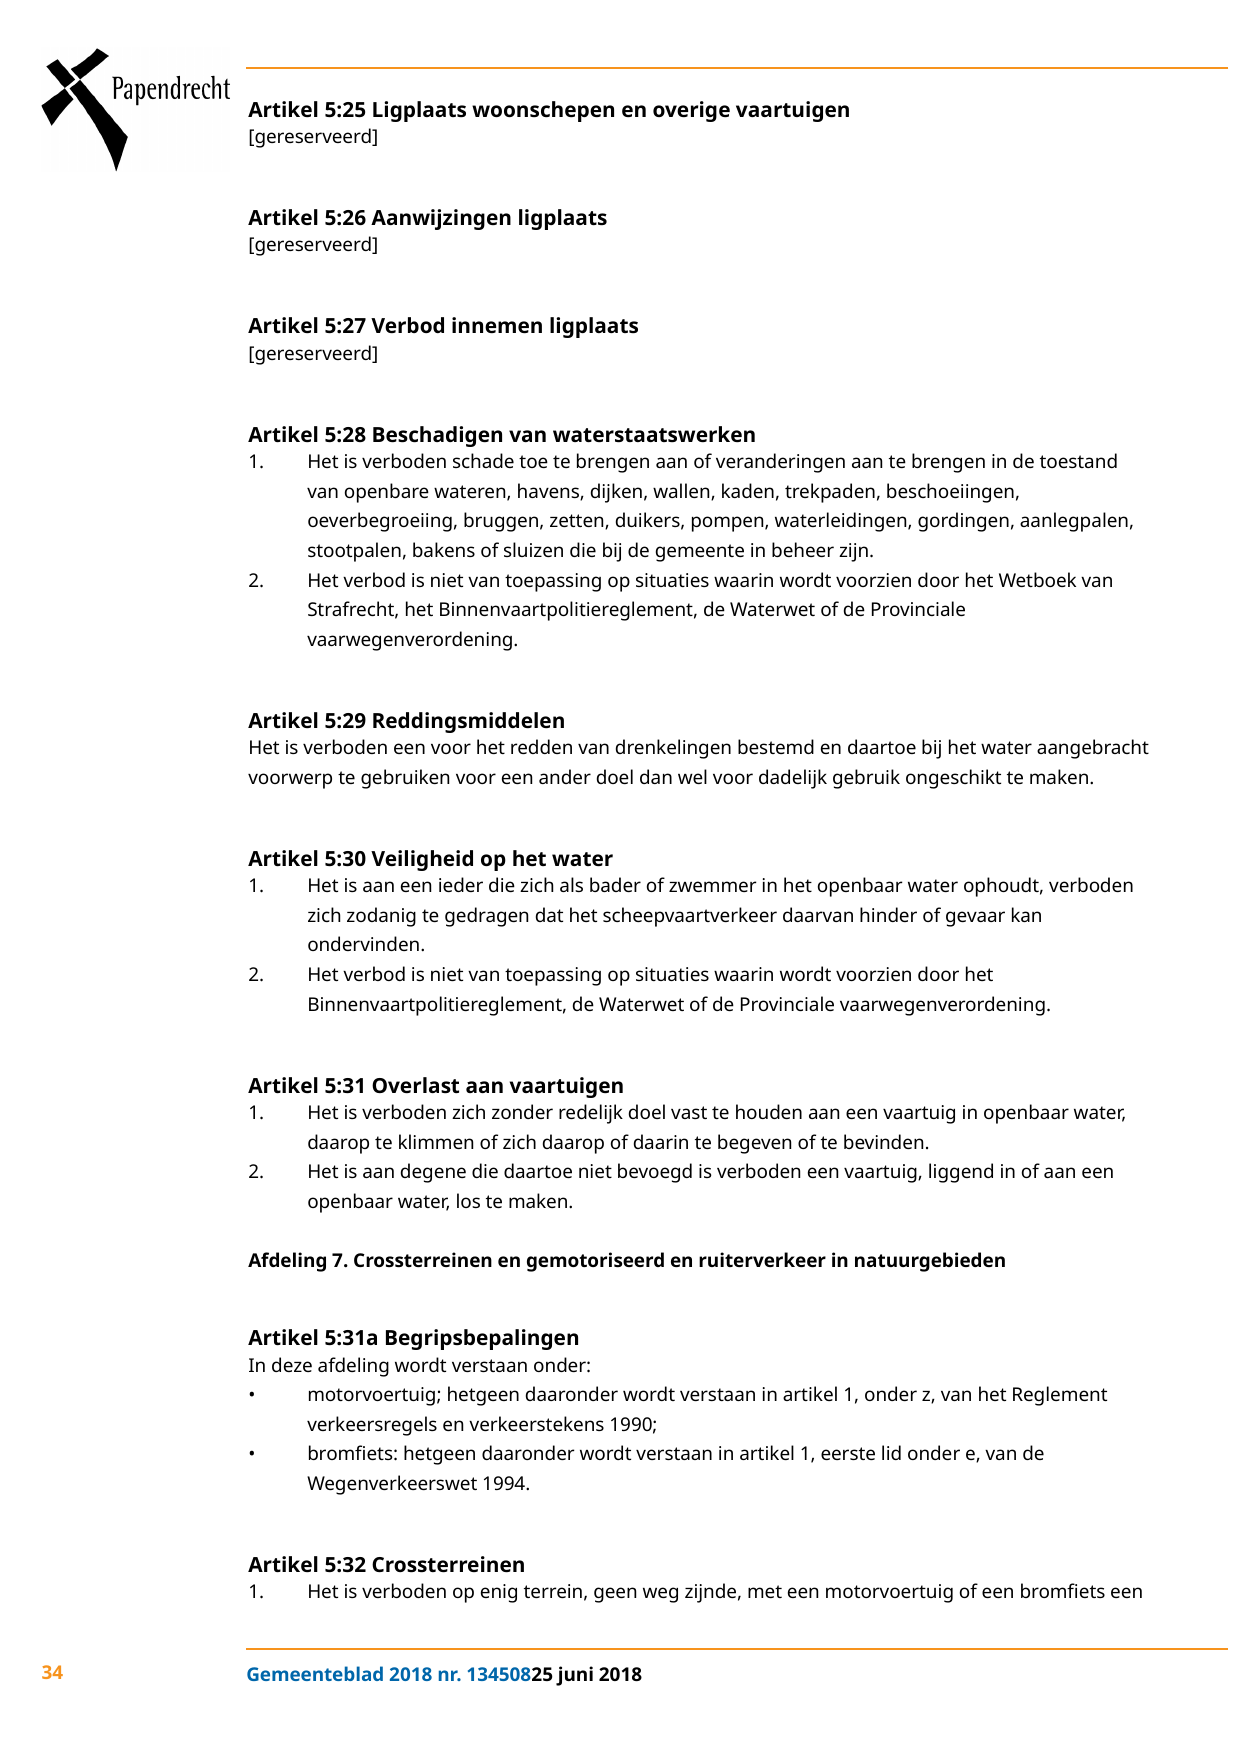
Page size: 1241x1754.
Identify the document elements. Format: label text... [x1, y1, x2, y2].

text Het is verboden een voor het redden van drenkelingen bestemd en daartoe bij het water aangebracht voorwerp te gebruiken voor een ander doel dan wel voor dadelijk gebruik ongeschikt te maken. [248, 734, 1152, 790]
text [gereserveerd] [248, 232, 1152, 257]
text Artikel 5:31 Overlast aan vaartuigen [248, 1071, 1152, 1099]
picture [41, 47, 231, 172]
text [gereserveerd] [248, 340, 1152, 366]
text Artikel 5:28 Beschadigen van waterstaatswerken [248, 420, 1152, 448]
list Het is aan degene die daartoe niet bevoegd is verboden een vaartuig, liggend in of aan een openbaar water, los te maken. [248, 1158, 1152, 1214]
text Artikel 5:25 Ligplaats woonschepen en overige vaartuigen [248, 95, 1152, 123]
text Artikel 5:29 Reddingsmiddelen [248, 706, 1152, 734]
list motorvoertuig; hetgeen daaronder wordt verstaan in artikel 1, onder z, van het Reglement verkeersregels en verkeerstekens 1990; [248, 1381, 1152, 1437]
text Afdeling 7. Crossterreinen en gemotoriseerd en ruiterverkeer in natuurgebieden [248, 1247, 1152, 1273]
text In deze afdeling wordt verstaan onder: [248, 1352, 1152, 1377]
list Het verbod is niet van toepassing op situaties waarin wordt voorzien door het Binnenvaartpolitiereglement, de Waterwet of de Provinciale vaarwegenverordening. [248, 961, 1152, 1017]
list Het is verboden op enig terrein, geen weg zijnde, met een motorvoertuig of een bromfiets een [248, 1578, 1152, 1604]
text Artikel 5:31a Begripsbepalingen [248, 1323, 1152, 1352]
text Artikel 5:26 Aanwijzingen ligplaats [248, 203, 1152, 232]
list Het is verboden schade toe te brengen aan of veranderingen aan te brengen in de toestand van openbare wateren, havens, dijken, wallen, kaden, trekpaden, beschoeiingen, oeverbegroeiing, bruggen, zetten, duikers, pompen, waterleidingen, gordingen, aanlegpalen, stootpalen, bakens of sluizen die bij de gemeente in beheer zijn. [248, 448, 1152, 563]
text Artikel 5:32 Crossterreinen [248, 1550, 1152, 1578]
list bromfiets: hetgeen daaronder wordt verstaan in artikel 1, eerste lid onder e, van de Wegenverkeerswet 1994. [248, 1441, 1152, 1496]
text Artikel 5:27 Verbod innemen ligplaats [248, 312, 1152, 340]
text [gereserveerd] [248, 123, 1152, 149]
list Het verbod is niet van toepassing op situaties waarin wordt voorzien door het Wetboek van Strafrecht, het Binnenvaartpolitiereglement, de Waterwet of de Provinciale vaarwegenverordening. [248, 567, 1152, 652]
text Artikel 5:30 Veiligheid op het water [248, 844, 1152, 872]
list Het is verboden zich zonder redelijk doel vast te houden aan een vaartuig in openbaar water, daarop te klimmen of zich daarop of daarin te begeven of te bevinden. [248, 1099, 1152, 1154]
list Het is aan een ieder die zich als bader of zwemmer in het openbaar water ophoudt, verboden zich zodanig te gedragen dat het scheepvaartverkeer daarvan hinder of gevaar kan ondervinden. [248, 872, 1152, 957]
